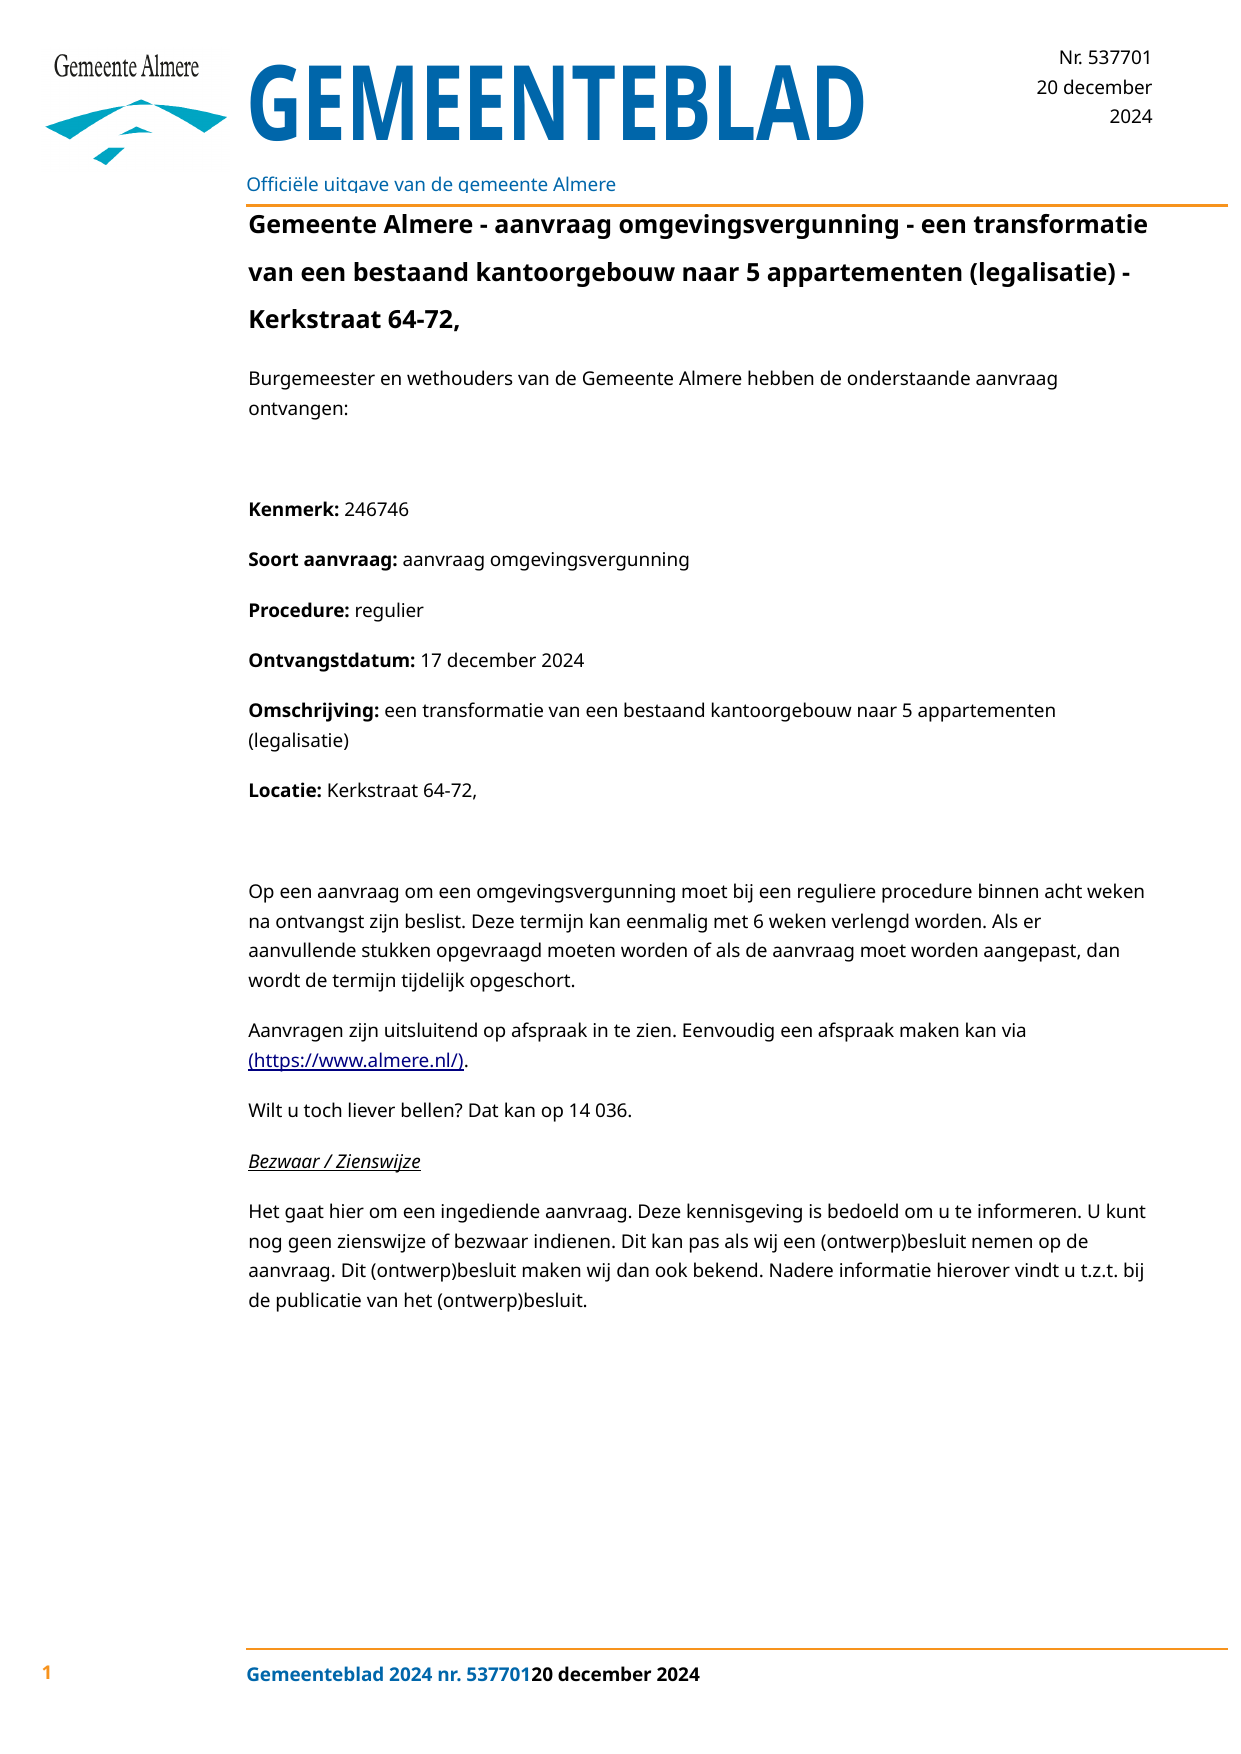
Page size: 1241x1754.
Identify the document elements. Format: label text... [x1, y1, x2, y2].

text Burgemeester en wethouders van de Gemeente Almere hebben de onderstaande aanvraag ontvangen: [248, 366, 1152, 421]
text Ontvangstdatum: 17 december 2024 [248, 647, 1152, 673]
text Op een aanvraag om een omgevingsvergunning moet bij een reguliere procedure binnen acht weken na ontvangst zijn beslist. Deze termijn kan eenmalig met 6 weken verlengd worden. Als er aanvullende stukken opgevraagd moeten worden of als de aanvraag moet worden aangepast, dan wordt de termijn tijdelijk opgeschort. [248, 878, 1152, 993]
text Aanvragen zijn uitsluitend op afspraak in te zien. Eenvoudig een afspraak maken kan via (https://www.almere.nl/). [248, 1018, 1152, 1073]
text Locatie: Kerkstraat 64-72, [248, 778, 1152, 803]
text Kenmerk: 246746 [248, 496, 1152, 522]
text Procedure: regulier [248, 597, 1152, 622]
text Soort aanvraag: aanvraag omgevingsvergunning [248, 546, 1152, 572]
text Wilt u toch liever bellen? Dat kan op 14 036. [248, 1098, 1152, 1123]
text Gemeente Almere - aanvraag omgevingsvergunning - een transformatie van een bestaand kantoorgebouw naar 5 appartementen (legalisatie) - Kerkstraat 64-72, [248, 207, 1152, 336]
text Bezwaar / Zienswijze [248, 1148, 1152, 1174]
text Omschrijving: een transformatie van een bestaand kantoorgebouw naar 5 appartementen (legalisatie) [248, 698, 1152, 753]
picture [41, 47, 231, 172]
text Het gaat hier om een ingediende aanvraag. Deze kennisgeving is bedoeld om u te informeren. U kunt nog geen zienswijze of bezwaar indienen. Dit kan pas als wij een (ontwerp)besluit nemen op de aanvraag. Dit (ontwerp)besluit maken wij dan ook bekend. Nadere informatie hierover vindt u t.z.t. bij de publicatie van het (ontwerp)besluit. [248, 1198, 1152, 1313]
